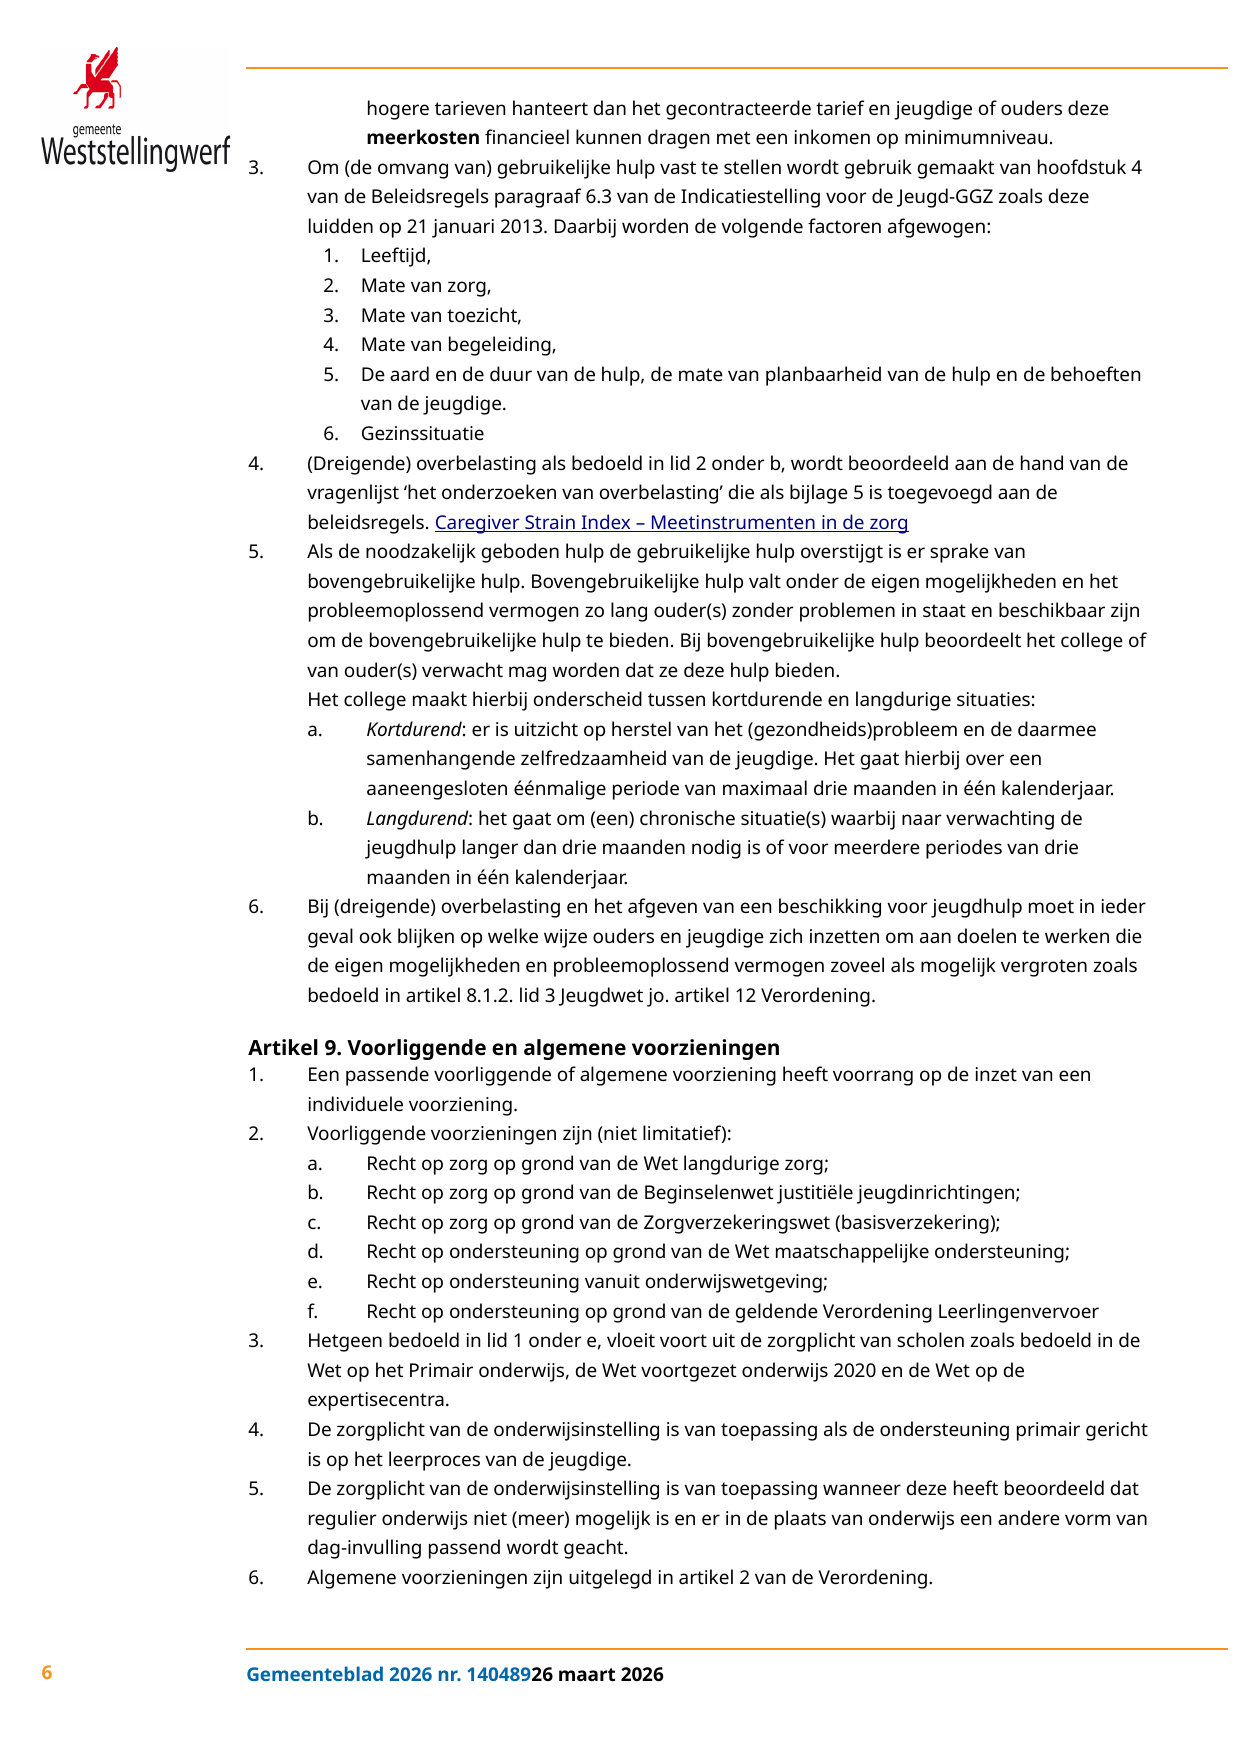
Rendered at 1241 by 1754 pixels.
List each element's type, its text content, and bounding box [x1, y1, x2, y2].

picture [41, 47, 231, 172]
list De zorgplicht van de onderwijsinstelling is van toepassing als de ondersteuning primair gericht is op het leerproces van de jeugdige. [248, 1416, 1152, 1471]
list Het college maakt hierbij onderscheid tussen kortdurende en langdurige situaties: [248, 686, 1152, 712]
list Om (de omvang van) gebruikelijke hulp vast te stellen wordt gebruik gemaakt van hoofdstuk 4 van de Beleidsregels paragraaf 6.3 van de Indicatiestelling voor de Jeugd-GGZ zoals deze luidden op 21 januari 2013. Daarbij worden de volgende factoren afgewogen: [248, 154, 1152, 239]
list Bij (dreigende) overbelasting en het afgeven van een beschikking voor jeugdhulp moet in ieder geval ook blijken op welke wijze ouders en jeugdige zich inzetten om aan doelen te werken die de eigen mogelijkheden en probleemoplossend vermogen zoveel als mogelijk vergroten zoals bedoeld in artikel 8.1.2. lid 3 Jeugdwet jo. artikel 12 Verordening. [248, 893, 1152, 1008]
list Voorliggende voorzieningen zijn (niet limitatief): [248, 1120, 1152, 1146]
list Recht op zorg op grond van de Beginselenwet justitiële jeugdinrichtingen; [307, 1179, 1152, 1205]
list Mate van begeleiding, [323, 331, 1152, 357]
list Recht op ondersteuning op grond van de Wet maatschappelijke ondersteuning; [307, 1239, 1152, 1264]
list Recht op zorg op grond van de Wet langdurige zorg; [307, 1150, 1152, 1176]
list (Dreigende) overbelasting als bedoeld in lid 2 onder b, wordt beoordeeld aan de hand van de vragenlijst ‘het onderzoeken van overbelasting’ die als bijlage 5 is toegevoegd aan de beleidsregels. Caregiver Strain Index – Meetinstrumenten in de zorg [248, 450, 1152, 535]
list Recht op ondersteuning op grond van de geldende Verordening Leerlingenvervoer [307, 1298, 1152, 1323]
list Kortdurend: er is uitzicht op herstel van het (gezondheids)probleem en de daarmee samenhangende zelfredzaamheid van de jeugdige. Het gaat hierbij over een aaneengesloten éénmalige periode van maximaal drie maanden in één kalenderjaar. [307, 716, 1152, 801]
list Leeftijd, [323, 243, 1152, 268]
list Recht op ondersteuning vanuit onderwijswetgeving; [307, 1268, 1152, 1294]
list Hetgeen bedoeld in lid 1 onder e, vloeit voort uit de zorgplicht van scholen zoals bedoeld in de Wet op het Primair onderwijs, de Wet voortgezet onderwijs 2020 en de Wet op de expertisecentra. [248, 1327, 1152, 1412]
list Als de noodzakelijk geboden hulp de gebruikelijke hulp overstijgt is er sprake van bovengebruikelijke hulp. Bovengebruikelijke hulp valt onder de eigen mogelijkheden en het probleemoplossend vermogen zo lang ouder(s) zonder problemen in staat en beschikbaar zijn om de bovengebruikelijke hulp te bieden. Bij bovengebruikelijke hulp beoordeelt het college of van ouder(s) verwacht mag worden dat ze deze hulp bieden. [248, 538, 1152, 683]
text Artikel 9. Voorliggende en algemene voorzieningen [248, 1033, 1152, 1061]
list Mate van zorg, [323, 272, 1152, 298]
list De zorgplicht van de onderwijsinstelling is van toepassing wanneer deze heeft beoordeeld dat regulier onderwijs niet (meer) mogelijk is en er in de plaats van onderwijs een andere vorm van dag-invulling passend wordt geacht. [248, 1475, 1152, 1560]
list Recht op zorg op grond van de Zorgverzekeringswet (basisverzekering); [307, 1209, 1152, 1235]
list Algemene voorzieningen zijn uitgelegd in artikel 2 van de Verordening. [248, 1564, 1152, 1590]
list Gezinssituatie [323, 420, 1152, 446]
list De aard en de duur van de hulp, de mate van planbaarheid van de hulp en de behoeften van de jeugdige. [323, 361, 1152, 416]
list Mate van toezicht, [323, 302, 1152, 328]
list Een passende voorliggende of algemene voorziening heeft voorrang op de inzet van een individuele voorziening. [248, 1061, 1152, 1116]
list Langdurend: het gaat om (een) chronische situatie(s) waarbij naar verwachting de jeugdhulp langer dan drie maanden nodig is of voor meerdere periodes van drie maanden in één kalenderjaar. [307, 805, 1152, 890]
list hogere tarieven hanteert dan het gecontracteerde tarief en jeugdige of ouders deze meerkosten financieel kunnen dragen met een inkomen op minimumniveau. [307, 95, 1152, 150]
